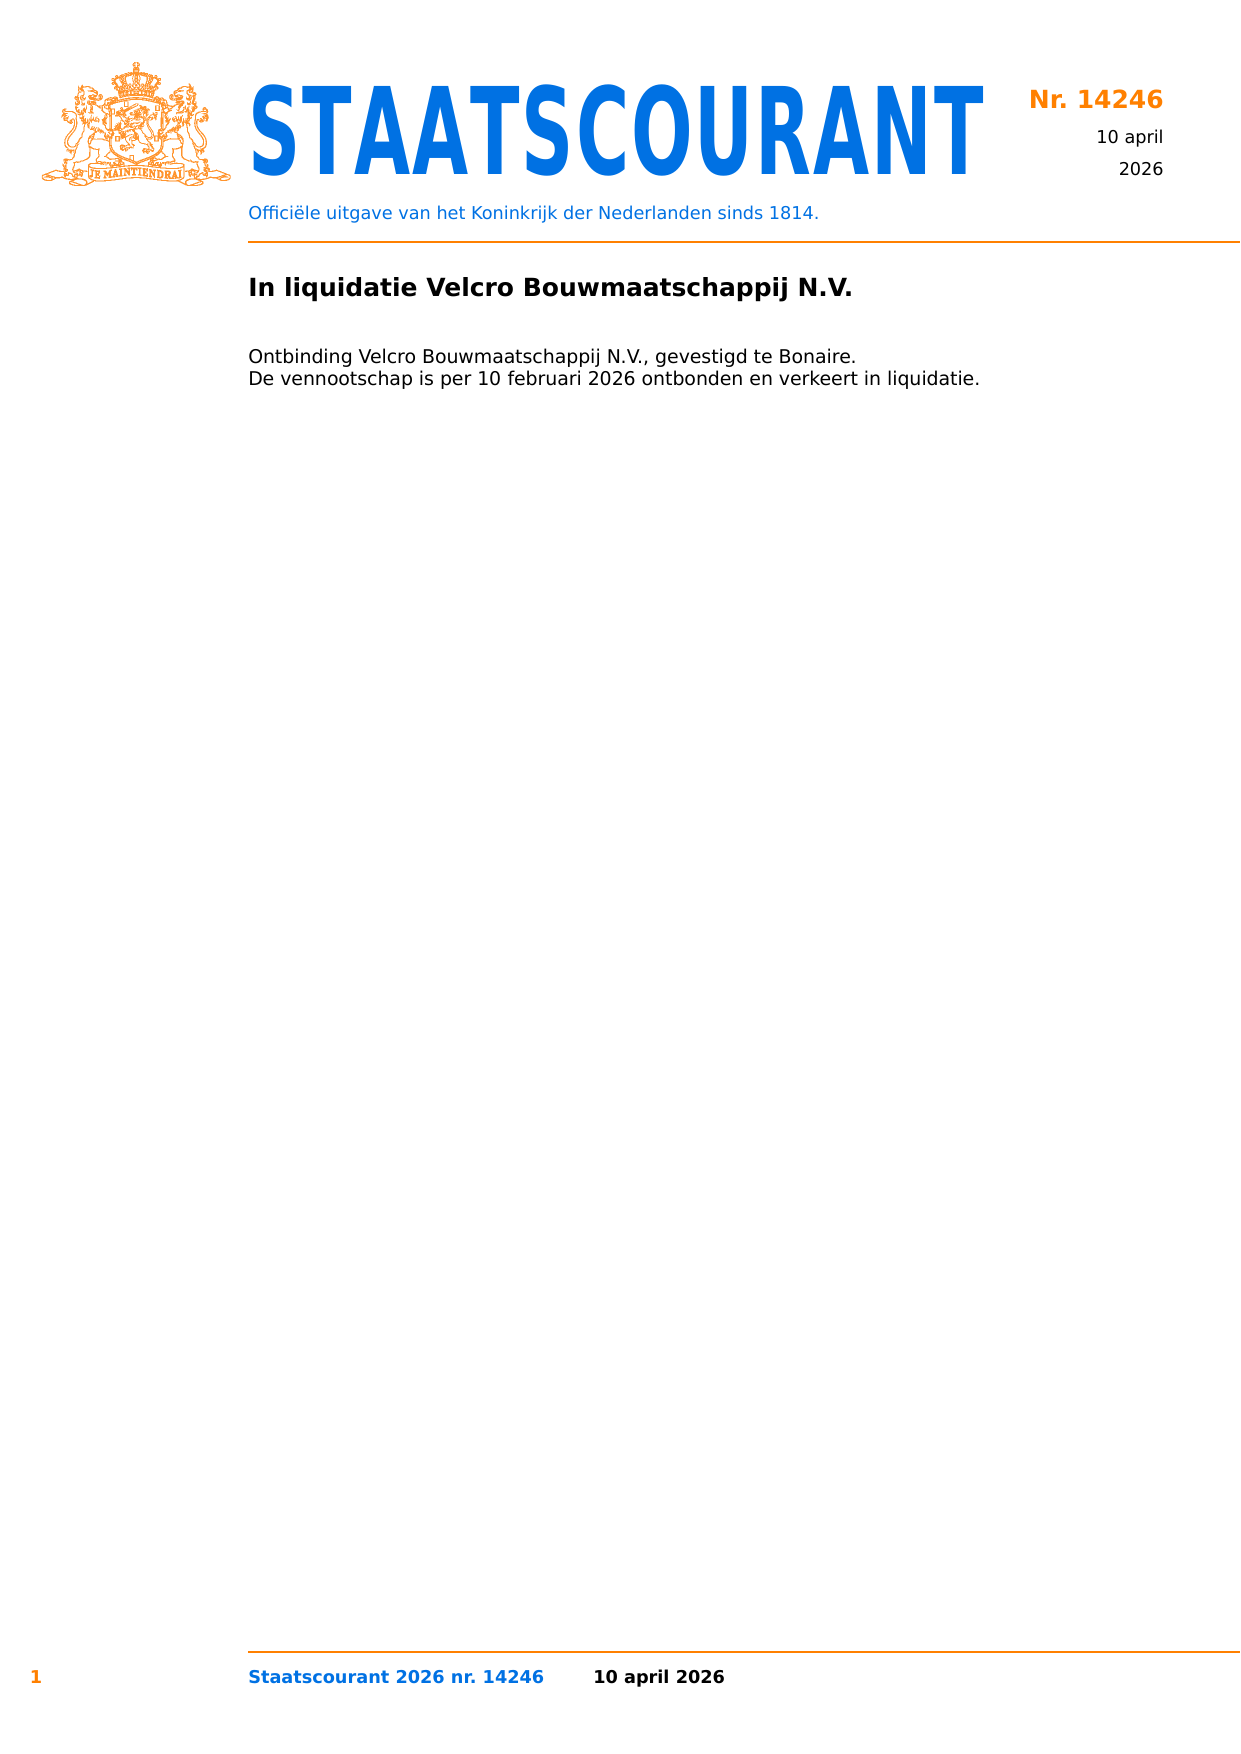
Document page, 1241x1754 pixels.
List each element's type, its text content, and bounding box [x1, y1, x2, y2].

text Ontbinding Velcro Bouwmaatschappij N.V., gevestigd te Bonaire. [248, 346, 1163, 368]
table_cell Officiële uitgave van het Koninkrijk der Nederlanden sinds 1814. [248, 203, 1240, 241]
table_cell 2026 [998, 153, 1240, 203]
table_header [25, 62, 248, 241]
table_cell 10 april [998, 121, 1240, 153]
subtitle In liquidatie Velcro Bouwmaatschappij N.V. [248, 273, 1163, 302]
picture [41, 62, 231, 186]
text De vennootschap is per 10 februari 2026 ontbonden en verkeert in liquidatie. [248, 368, 1163, 390]
table_header Nr. 14246 [998, 62, 1240, 121]
table_header STAATSCOURANT [248, 62, 998, 203]
